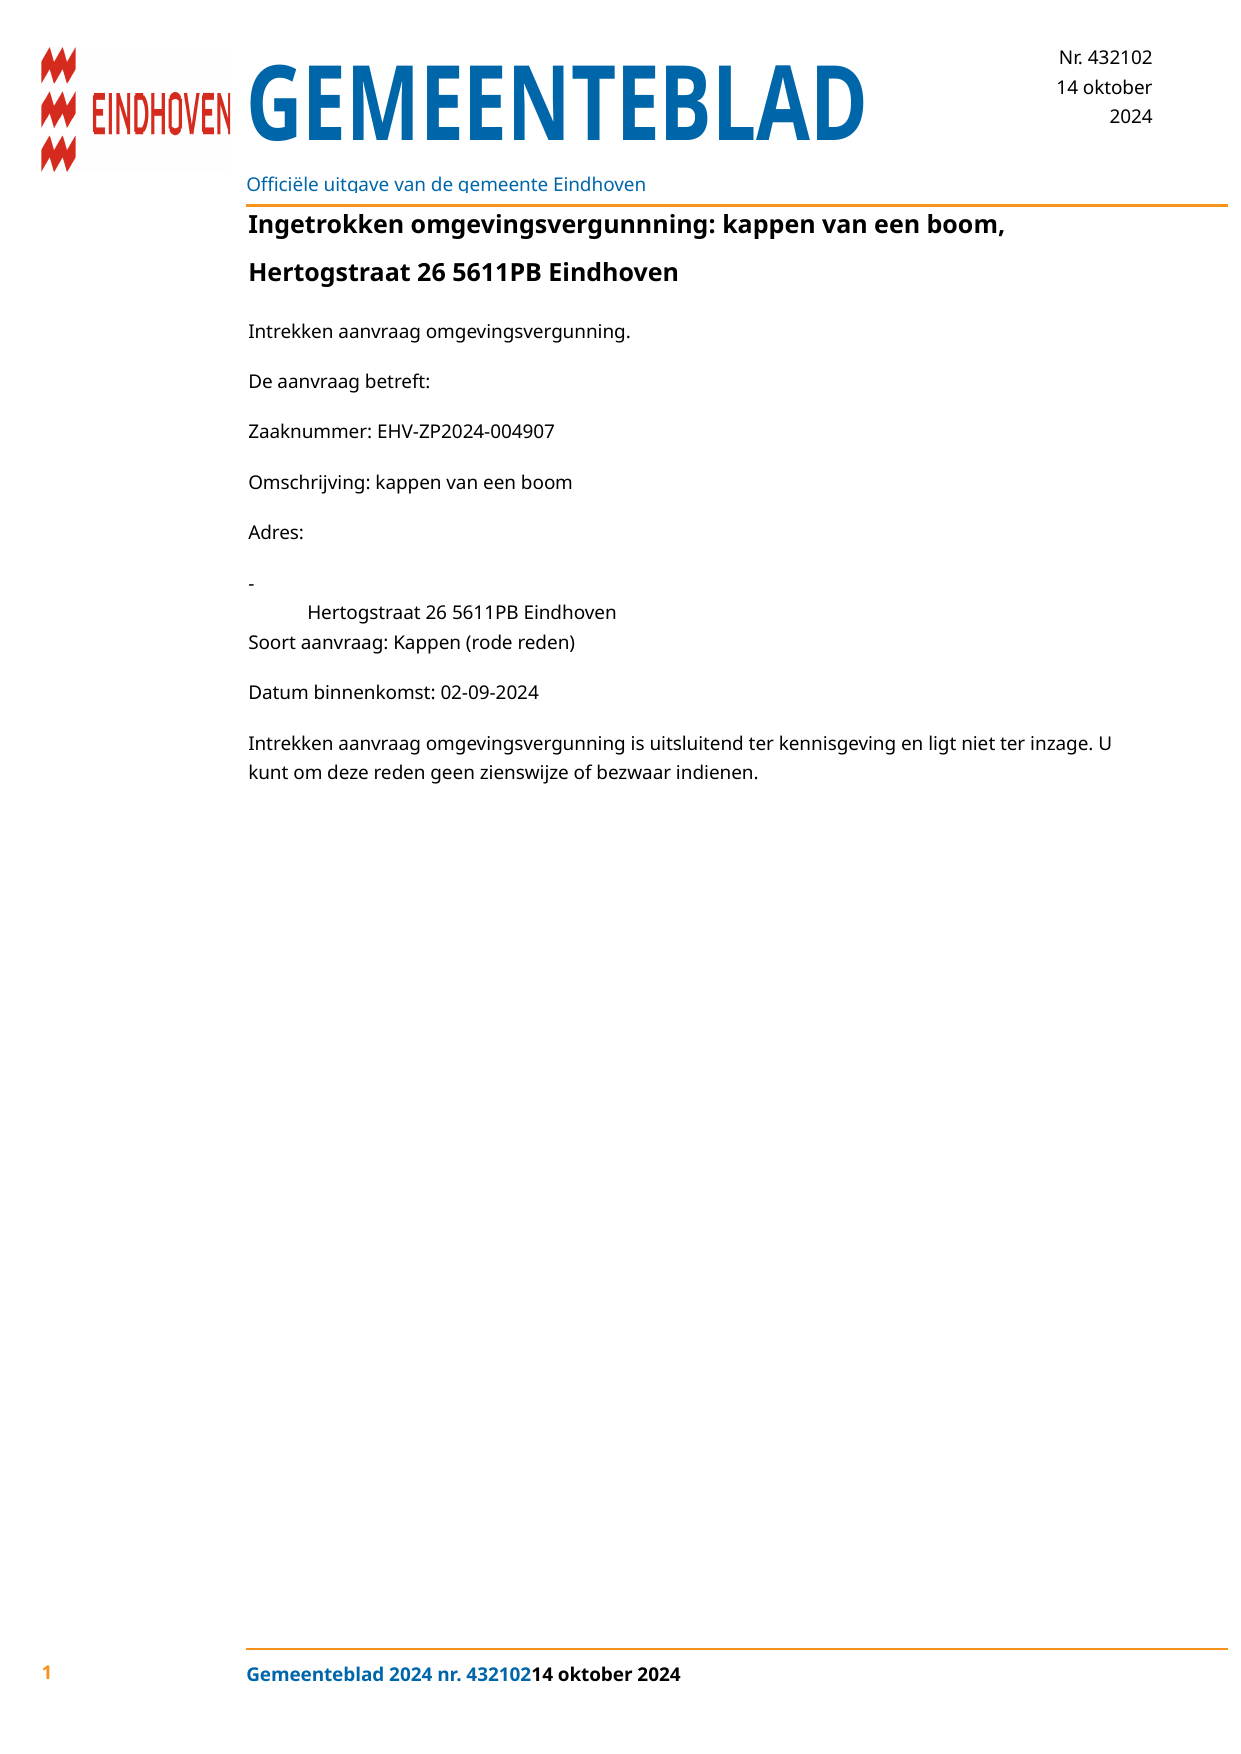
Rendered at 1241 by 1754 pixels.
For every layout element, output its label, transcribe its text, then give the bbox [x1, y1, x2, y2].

text Ingetrokken omgevingsvergunnning: kappen van een boom, Hertogstraat 26 5611PB Eindhoven [248, 207, 1152, 288]
text Soort aanvraag: Kappen (rode reden) [248, 629, 1152, 655]
text Adres: [248, 519, 1152, 545]
text Intrekken aanvraag omgevingsvergunning is uitsluitend ter kennisgeving en ligt niet ter inzage. U kunt om deze reden geen zienswijze of bezwaar indienen. [248, 730, 1152, 785]
text Intrekken aanvraag omgevingsvergunning. [248, 318, 1152, 344]
text Omschrijving: kappen van een boom [248, 469, 1152, 495]
text De aanvraag betreft: [248, 368, 1152, 394]
list Hertogstraat 26 5611PB Eindhoven [248, 599, 1152, 625]
picture [41, 47, 231, 172]
text Datum binnenkomst: 02-09-2024 [248, 679, 1152, 705]
text Zaaknummer: EHV-ZP2024-004907 [248, 419, 1152, 444]
